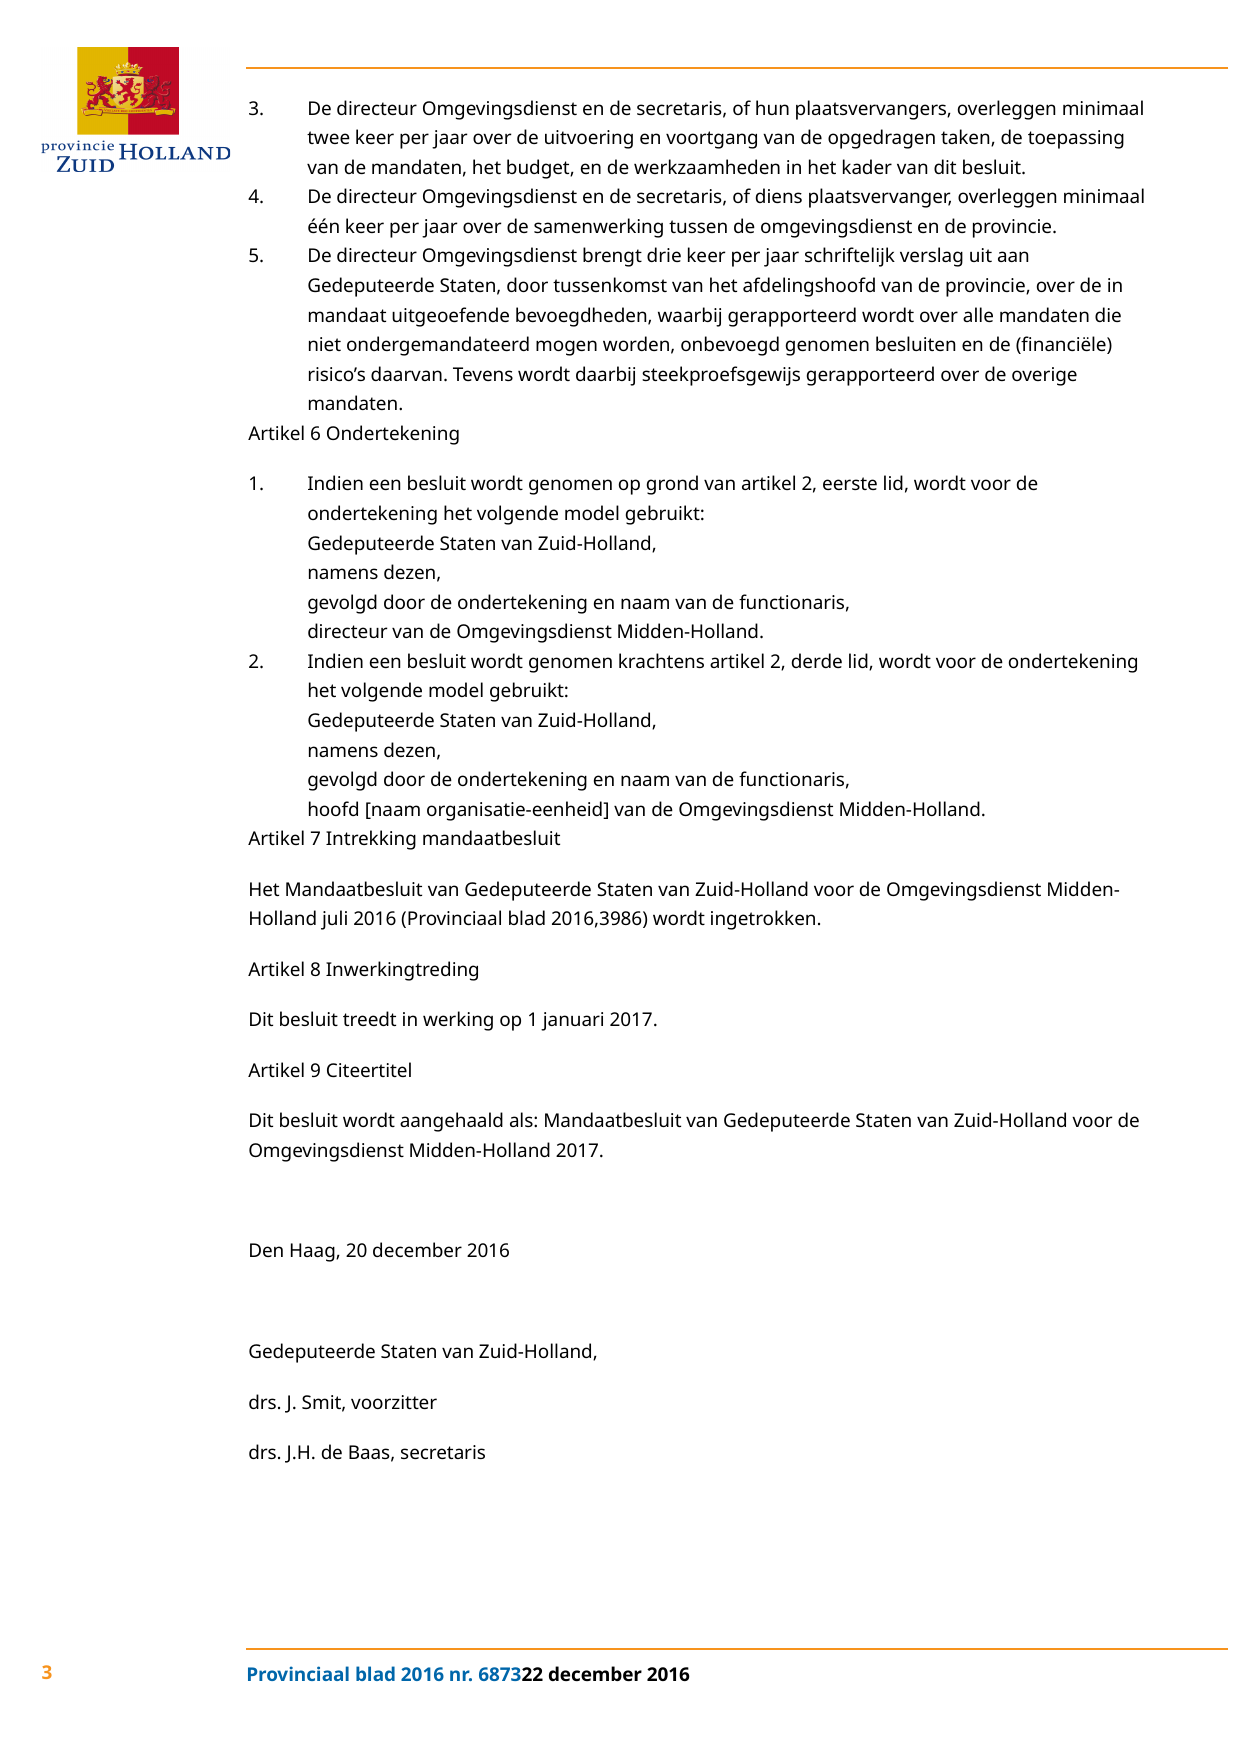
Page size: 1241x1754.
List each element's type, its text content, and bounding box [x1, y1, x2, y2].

text Dit besluit treedt in werking op 1 januari 2017. [248, 1006, 1152, 1032]
text Het Mandaatbesluit van Gedeputeerde Staten van Zuid-Holland voor de Omgevingsdienst Midden-Holland juli 2016 (Provinciaal blad 2016,3986) wordt ingetrokken. [248, 876, 1152, 931]
list gevolgd door de ondertekening en naam van de functionaris, [248, 589, 1152, 615]
text Den Haag, 20 december 2016 [248, 1238, 1152, 1263]
text Gedeputeerde Staten van Zuid-Holland, [248, 1338, 1152, 1364]
list Indien een besluit wordt genomen op grond van artikel 2, eerste lid, wordt voor de ondertekening het volgende model gebruikt: [248, 471, 1152, 526]
list namens dezen, [248, 559, 1152, 585]
picture [41, 47, 231, 172]
list Gedeputeerde Staten van Zuid-Holland, [248, 530, 1152, 556]
list De directeur Omgevingsdienst en de secretaris, of hun plaatsvervangers, overleggen minimaal twee keer per jaar over de uitvoering en voortgang van de opgedragen taken, de toepassing van de mandaten, het budget, en de werkzaamheden in het kader van dit besluit. [248, 95, 1152, 180]
list De directeur Omgevingsdienst en de secretaris, of diens plaatsvervanger, overleggen minimaal één keer per jaar over de samenwerking tussen de omgevingsdienst en de provincie. [248, 183, 1152, 239]
text Artikel 6 Ondertekening [248, 420, 1152, 446]
list Gedeputeerde Staten van Zuid-Holland, [248, 707, 1152, 733]
text Artikel 8 Inwerkingtreding [248, 956, 1152, 982]
text Dit besluit wordt aangehaald als: Mandaatbesluit van Gedeputeerde Staten van Zuid-Holland voor de Omgevingsdienst Midden-Holland 2017. [248, 1107, 1152, 1163]
text drs. J.H. de Baas, secretaris [248, 1439, 1152, 1465]
list Indien een besluit wordt genomen krachtens artikel 2, derde lid, wordt voor de ondertekening het volgende model gebruikt: [248, 648, 1152, 703]
text drs. J. Smit, voorzitter [248, 1389, 1152, 1415]
text Artikel 9 Citeertitel [248, 1057, 1152, 1083]
list namens dezen, [248, 737, 1152, 763]
text Artikel 7 Intrekking mandaatbesluit [248, 826, 1152, 851]
list directeur van de Omgevingsdienst Midden-Holland. [248, 618, 1152, 644]
list gevolgd door de ondertekening en naam van de functionaris, [248, 766, 1152, 792]
list hoofd [naam organisatie-eenheid] van de Omgevingsdienst Midden-Holland. [248, 796, 1152, 822]
list De directeur Omgevingsdienst brengt drie keer per jaar schriftelijk verslag uit aan Gedeputeerde Staten, door tussenkomst van het afdelingshoofd van de provincie, over de in mandaat uitgeoefende bevoegdheden, waarbij gerapporteerd wordt over alle mandaten die niet ondergemandateerd mogen worden, onbevoegd genomen besluiten en de (financiële) risico’s daarvan. Tevens wordt daarbij steekproefsgewijs gerapporteerd over de overige mandaten. [248, 243, 1152, 416]
